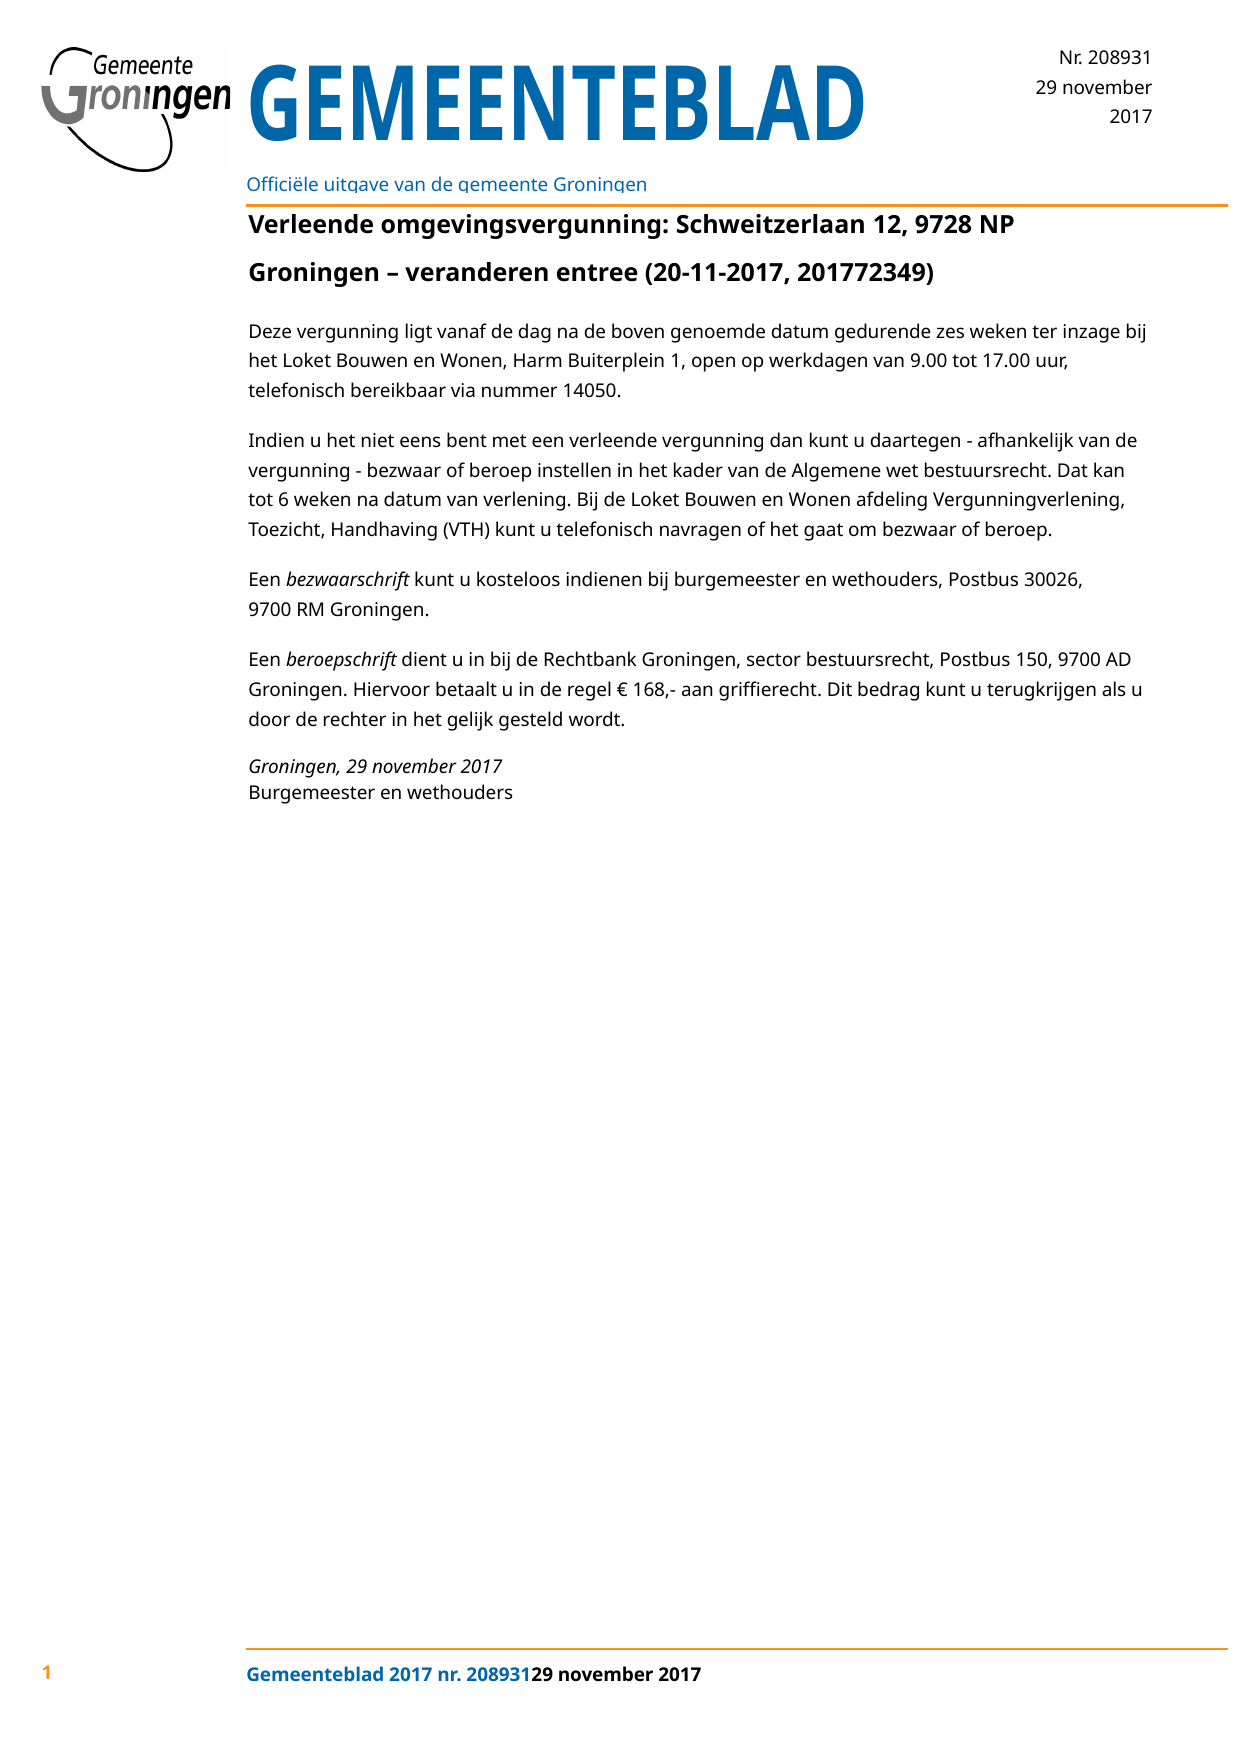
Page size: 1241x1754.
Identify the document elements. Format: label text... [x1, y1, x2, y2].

text Deze vergunning ligt vanaf de dag na de boven genoemde datum gedurende zes weken ter inzage bij het Loket Bouwen en Wonen, Harm Buiterplein 1, open op werkdagen van 9.00 tot 17.00 uur, telefonisch bereikbaar via nummer 14050. [248, 318, 1152, 403]
text Een beroepschrift dient u in bij de Rechtbank Groningen, sector bestuursrecht, Postbus 150, 9700 AD Groningen. Hiervoor betaalt u in de regel € 168,- aan griffierecht. Dit bedrag kunt u terugkrijgen als u door de rechter in het gelijk gesteld wordt. [248, 647, 1152, 732]
text Verleende omgevingsvergunning: Schweitzerlaan 12, 9728 NP Groningen – veranderen entree (20-11-2017, 201772349) [248, 207, 1152, 288]
picture [41, 47, 231, 172]
text Een bezwaarschrift kunt u kosteloos indienen bij burgemeester en wethouders, Postbus 30026, 9700 RM Groningen. [248, 567, 1152, 622]
text Indien u het niet eens bent met een verleende vergunning dan kunt u daartegen - afhankelijk van de vergunning - bezwaar of beroep instellen in het kader van de Algemene wet bestuursrecht. Dat kan tot 6 weken na datum van verlening. Bij de Loket Bouwen en Wonen afdeling Vergunningverlening, Toezicht, Handhaving (VTH) kunt u telefonisch navragen of het gaat om bezwaar of beroep. [248, 427, 1152, 542]
text Burgemeester en wethouders [248, 779, 1152, 805]
text Groningen, 29 november 2017 [248, 754, 1152, 779]
